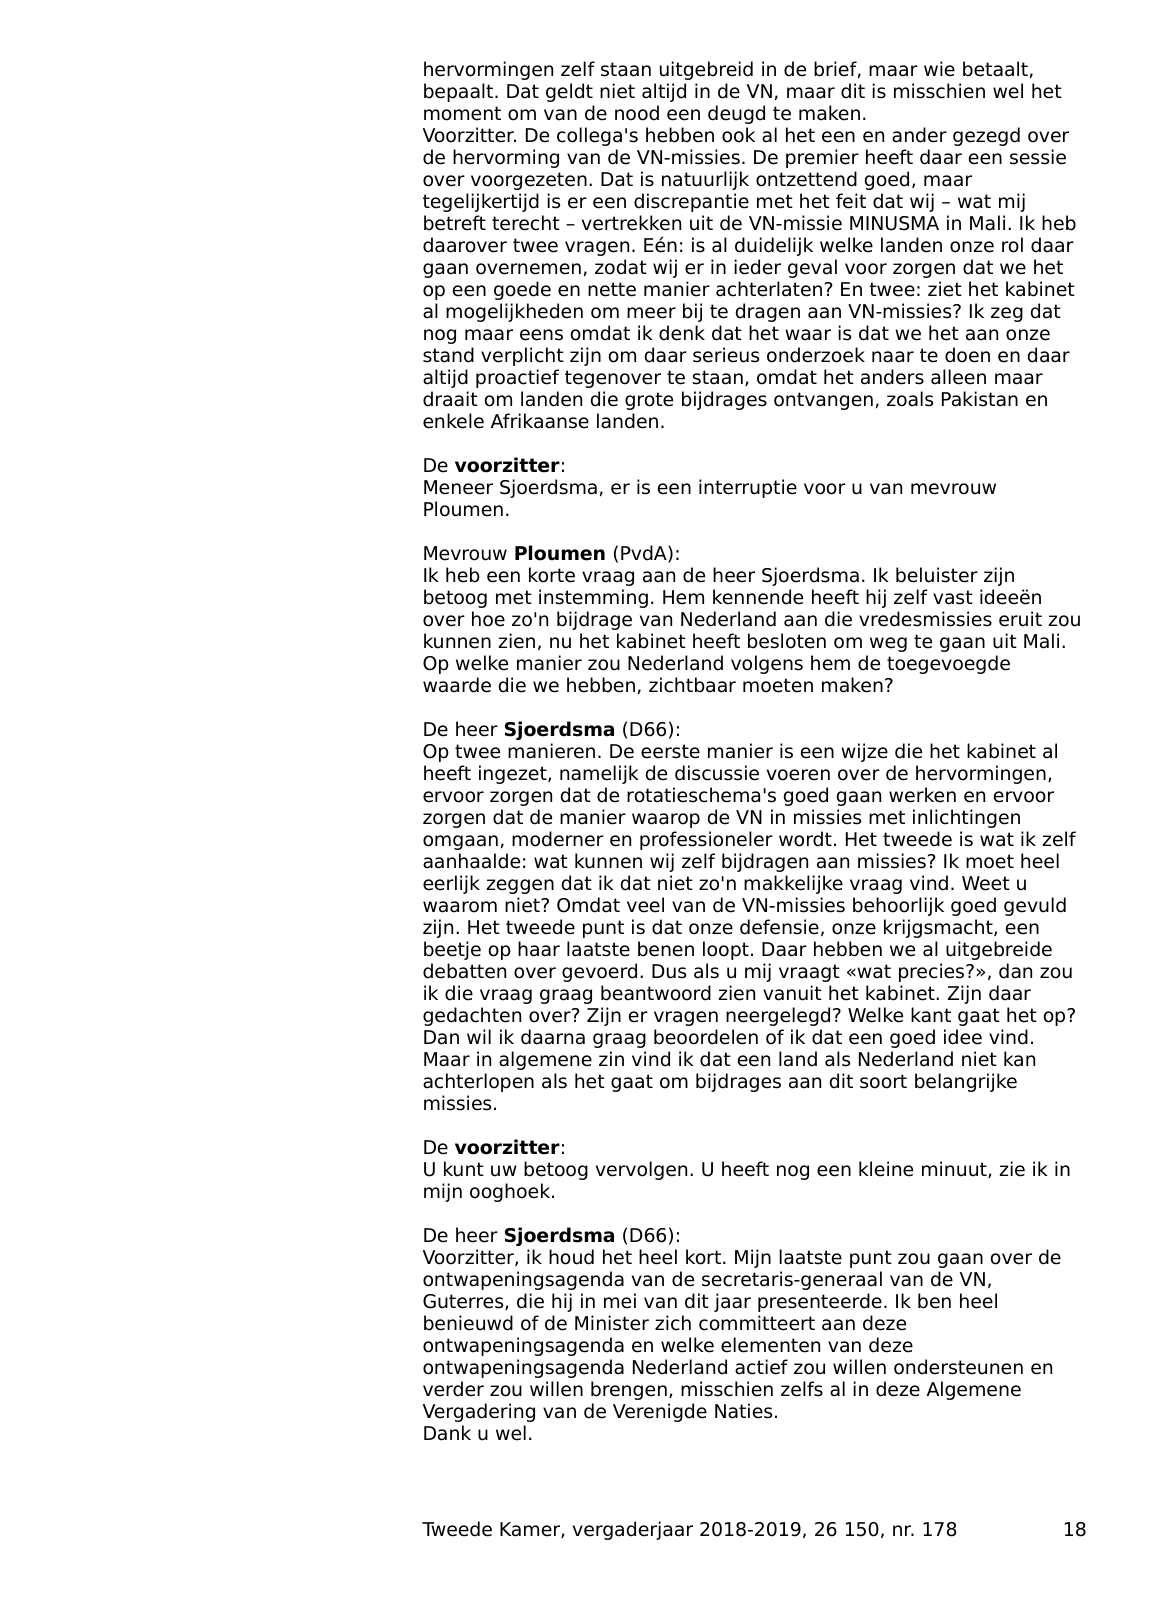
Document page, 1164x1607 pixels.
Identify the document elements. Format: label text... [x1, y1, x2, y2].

text Ik heb een korte vraag aan de heer Sjoerdsma. Ik beluister zijn betoog met instemming. Hem kennende heeft hij zelf vast ideeën over hoe zo'n bijdrage van Nederland aan die vredesmissies eruit zou kunnen zien, nu het kabinet heeft besloten om weg te gaan uit Mali. Op welke manier zou Nederland volgens hem de toegevoegde waarde die we hebben, zichtbaar moeten maken? [422, 565, 1087, 697]
text U kunt uw betoog vervolgen. U heeft nog een kleine minuut, zie ik in mijn ooghoek. [422, 1159, 1087, 1203]
text hervormingen zelf staan uitgebreid in de brief, maar wie betaalt, bepaalt. Dat geldt niet altijd in de VN, maar dit is misschien wel het moment om van de nood een deugd te maken. [422, 59, 1087, 125]
text Dank u wel. [422, 1423, 1087, 1445]
text Voorzitter. De collega's hebben ook al het een en ander gezegd over de hervorming van de VN-missies. De premier heeft daar een sessie over voorgezeten. Dat is natuurlijk ontzettend goed, maar tegelijkertijd is er een discrepantie met het feit dat wij – wat mij betreft terecht – vertrekken uit de VN-missie MINUSMA in Mali. Ik heb daarover twee vragen. Eén: is al duidelijk welke landen onze rol daar gaan overnemen, zodat wij er in ieder geval voor zorgen dat we het op een goede en nette manier achterlaten? En twee: ziet het kabinet al mogelijkheden om meer bij te dragen aan VN-missies? Ik zeg dat nog maar eens omdat ik denk dat het waar is dat we het aan onze stand verplicht zijn om daar serieus onderzoek naar te doen en daar altijd proactief tegenover te staan, omdat het anders alleen maar draait om landen die grote bijdrages ontvangen, zoals Pakistan en enkele Afrikaanse landen. [422, 125, 1087, 433]
text De heer Sjoerdsma (D66): [422, 1225, 1087, 1247]
text De voorzitter: [422, 455, 1087, 477]
text Op twee manieren. De eerste manier is een wijze die het kabinet al heeft ingezet, namelijk de discussie voeren over de hervormingen, ervoor zorgen dat de rotatieschema's goed gaan werken en ervoor zorgen dat de manier waarop de VN in missies met inlichtingen omgaan, moderner en professioneler wordt. Het tweede is wat ik zelf aanhaalde: wat kunnen wij zelf bijdragen aan missies? Ik moet heel eerlijk zeggen dat ik dat niet zo'n makkelijke vraag vind. Weet u waarom niet? Omdat veel van de VN-missies behoorlijk goed gevuld zijn. Het tweede punt is dat onze defensie, onze krijgsmacht, een beetje op haar laatste benen loopt. Daar hebben we al uitgebreide debatten over gevoerd. Dus als u mij vraagt «wat precies?», dan zou ik die vraag graag beantwoord zien vanuit het kabinet. Zijn daar gedachten over? Zijn er vragen neergelegd? Welke kant gaat het op? Dan wil ik daarna graag beoordelen of ik dat een goed idee vind. Maar in algemene zin vind ik dat een land als Nederland niet kan achterlopen als het gaat om bijdrages aan dit soort belangrijke missies. [422, 741, 1087, 1115]
text De heer Sjoerdsma (D66): [422, 719, 1087, 741]
text Voorzitter, ik houd het heel kort. Mijn laatste punt zou gaan over de ontwapeningsagenda van de secretaris-generaal van de VN, Guterres, die hij in mei van dit jaar presenteerde. Ik ben heel benieuwd of de Minister zich committeert aan deze ontwapeningsagenda en welke elementen van deze ontwapeningsagenda Nederland actief zou willen ondersteunen en verder zou willen brengen, misschien zelfs al in deze Algemene Vergadering van de Verenigde Naties. [422, 1247, 1087, 1423]
text Meneer Sjoerdsma, er is een interruptie voor u van mevrouw Ploumen. [422, 477, 1087, 521]
text Mevrouw Ploumen (PvdA): [422, 543, 1087, 565]
text De voorzitter: [422, 1137, 1087, 1159]
